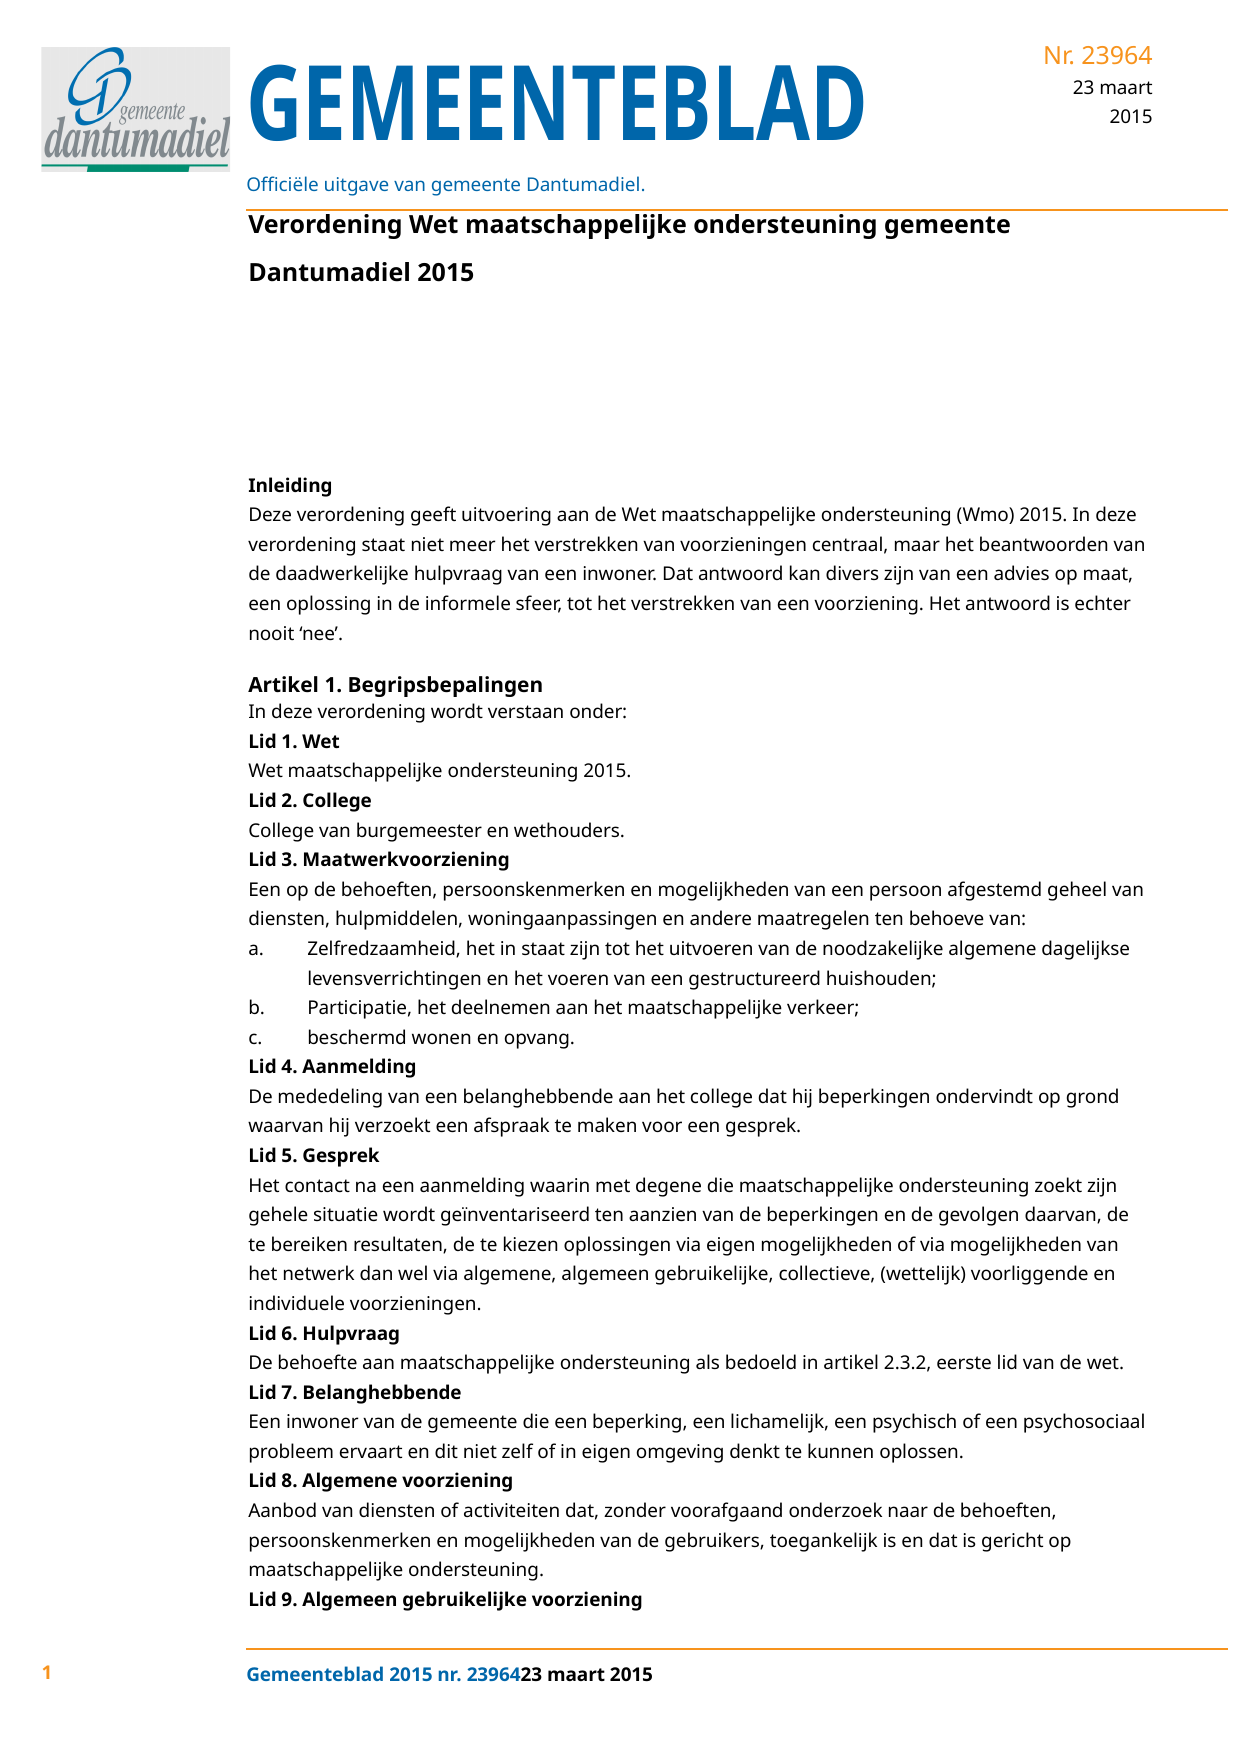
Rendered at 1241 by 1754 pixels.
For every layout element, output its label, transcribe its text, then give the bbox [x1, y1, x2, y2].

text Deze verordening geeft uitvoering aan de Wet maatschappelijke ondersteuning (Wmo) 2015. In deze verordening staat niet meer het verstrekken van voorzieningen centraal, maar het beantwoorden van de daadwerkelijke hulpvraag van een inwoner. Dat antwoord kan divers zijn van een advies op maat, een oplossing in de informele sfeer, tot het verstrekken van een voorziening. Het antwoord is echter nooit ‘nee’. [248, 501, 1152, 645]
text Lid 7. Belanghebbende [248, 1379, 1152, 1405]
text College van burgemeester en wethouders. [248, 817, 1152, 843]
text Lid 8. Algemene voorziening [248, 1468, 1152, 1493]
text Lid 3. Maatwerkvoorziening [248, 846, 1152, 872]
text Lid 2. College [248, 787, 1152, 813]
text Wet maatschappelijke ondersteuning 2015. [248, 758, 1152, 783]
text Inleiding [248, 472, 1152, 497]
text De behoefte aan maatschappelijke ondersteuning als bedoeld in artikel 2.3.2, eerste lid van de wet. [248, 1349, 1152, 1375]
text Lid 1. Wet [248, 728, 1152, 754]
text Een op de behoeften, persoonskenmerken en mogelijkheden van een persoon afgestemd geheel van diensten, hulpmiddelen, woningaanpassingen en andere maatregelen ten behoeve van: [248, 876, 1152, 931]
text Aanbod van diensten of activiteiten dat, zonder voorafgaand onderzoek naar de behoeften, persoonskenmerken en mogelijkheden van de gebruikers, toegankelijk is en dat is gericht op maatschappelijke ondersteuning. [248, 1497, 1152, 1582]
list Participatie, het deelnemen aan het maatschappelijke verkeer; [248, 994, 1152, 1020]
text Lid 6. Hulpvraag [248, 1320, 1152, 1346]
text Artikel 1. Begripsbepalingen [248, 670, 1152, 698]
list Zelfredzaamheid, het in staat zijn tot het uitvoeren van de noodzakelijke algemene dagelijkse levensverrichtingen en het voeren van een gestructureerd huishouden; [248, 935, 1152, 991]
text Lid 5. Gesprek [248, 1142, 1152, 1168]
picture [41, 47, 231, 172]
text Verordening Wet maatschappelijke ondersteuning gemeente Dantumadiel 2015 [248, 211, 1152, 288]
text Het contact na een aanmelding waarin met degene die maatschappelijke ondersteuning zoekt zijn gehele situatie wordt geïnventariseerd ten aanzien van de beperkingen en de gevolgen daarvan, de te bereiken resultaten, de te kiezen oplossingen via eigen mogelijkheden of via mogelijkheden van het netwerk dan wel via algemene, algemeen gebruikelijke, collectieve, (wettelijk) voorliggende en individuele voorzieningen. [248, 1172, 1152, 1316]
text In deze verordening wordt verstaan onder: [248, 698, 1152, 724]
text Een inwoner van de gemeente die een beperking, een lichamelijk, een psychisch of een psychosociaal probleem ervaart en dit niet zelf of in eigen omgeving denkt te kunnen oplossen. [248, 1408, 1152, 1464]
text Lid 4. Aanmelding [248, 1053, 1152, 1079]
text Lid 9. Algemeen gebruikelijke voorziening [248, 1586, 1152, 1612]
list beschermd wonen en opvang. [248, 1024, 1152, 1050]
text De mededeling van een belanghebbende aan het college dat hij beperkingen ondervindt op grond waarvan hij verzoekt een afspraak te maken voor een gesprek. [248, 1083, 1152, 1138]
